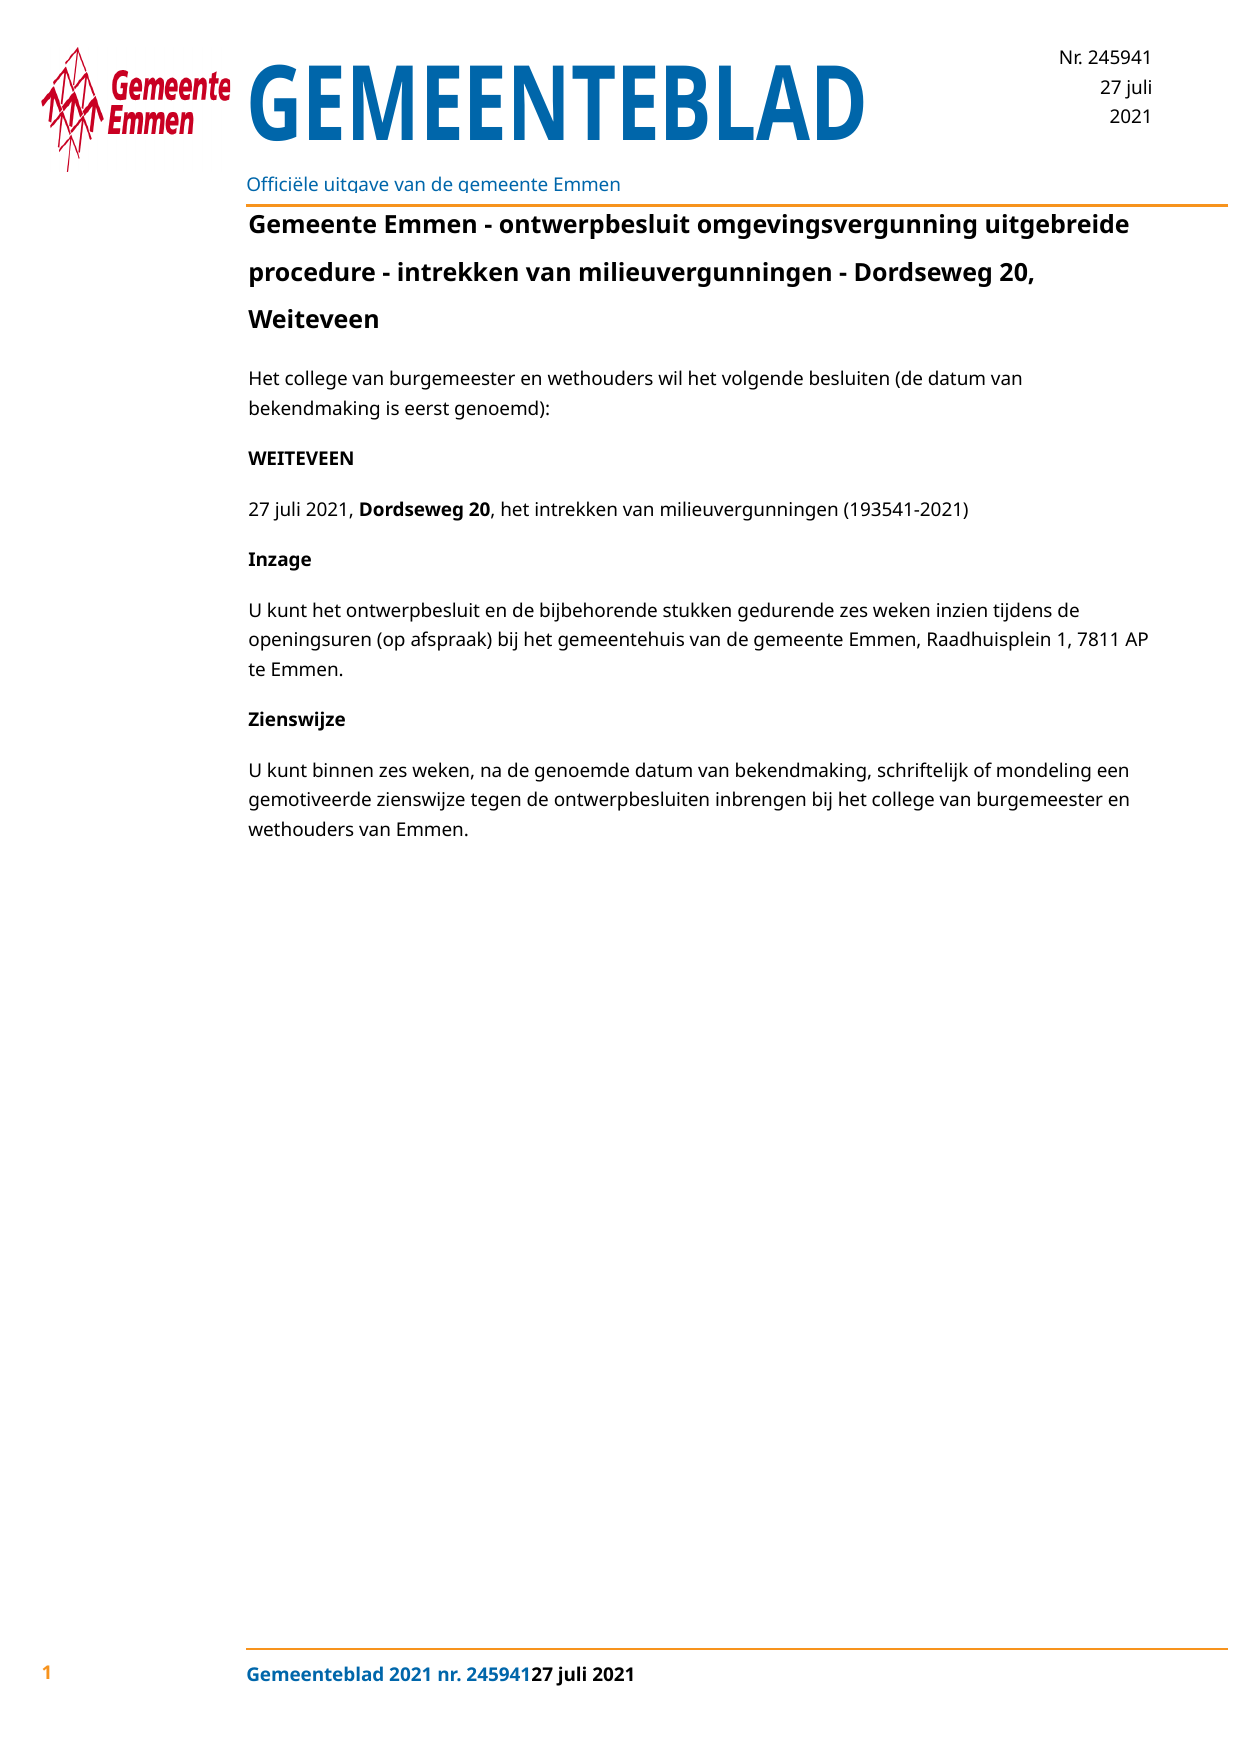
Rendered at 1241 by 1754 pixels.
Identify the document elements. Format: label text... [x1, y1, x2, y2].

picture [41, 47, 231, 172]
text U kunt het ontwerpbesluit en de bijbehorende stukken gedurende zes weken inzien tijdens de openingsuren (op afspraak) bij het gemeentehuis van de gemeente Emmen, Raadhuisplein 1, 7811 AP te Emmen. [248, 597, 1152, 682]
text Het college van burgemeester en wethouders wil het volgende besluiten (de datum van bekendmaking is eerst genoemd): [248, 366, 1152, 421]
text Gemeente Emmen - ontwerpbesluit omgevingsvergunning uitgebreide procedure - intrekken van milieuvergunningen - Dordseweg 20, Weiteveen [248, 207, 1152, 336]
text 27 juli 2021, Dordseweg 20, het intrekken van milieuvergunningen (193541-2021) [248, 496, 1152, 522]
text WEITEVEEN [248, 446, 1152, 471]
text U kunt binnen zes weken, na de genoemde datum van bekendmaking, schrifte­lijk of mondeling een gemo­ti­veerde zienswijze tegen de ontwerpbesluiten inbrengen bij het college van burge­meester en wethouders van Emmen. [248, 757, 1152, 842]
text Inzage [248, 546, 1152, 572]
text Zienswijze [248, 706, 1152, 732]
